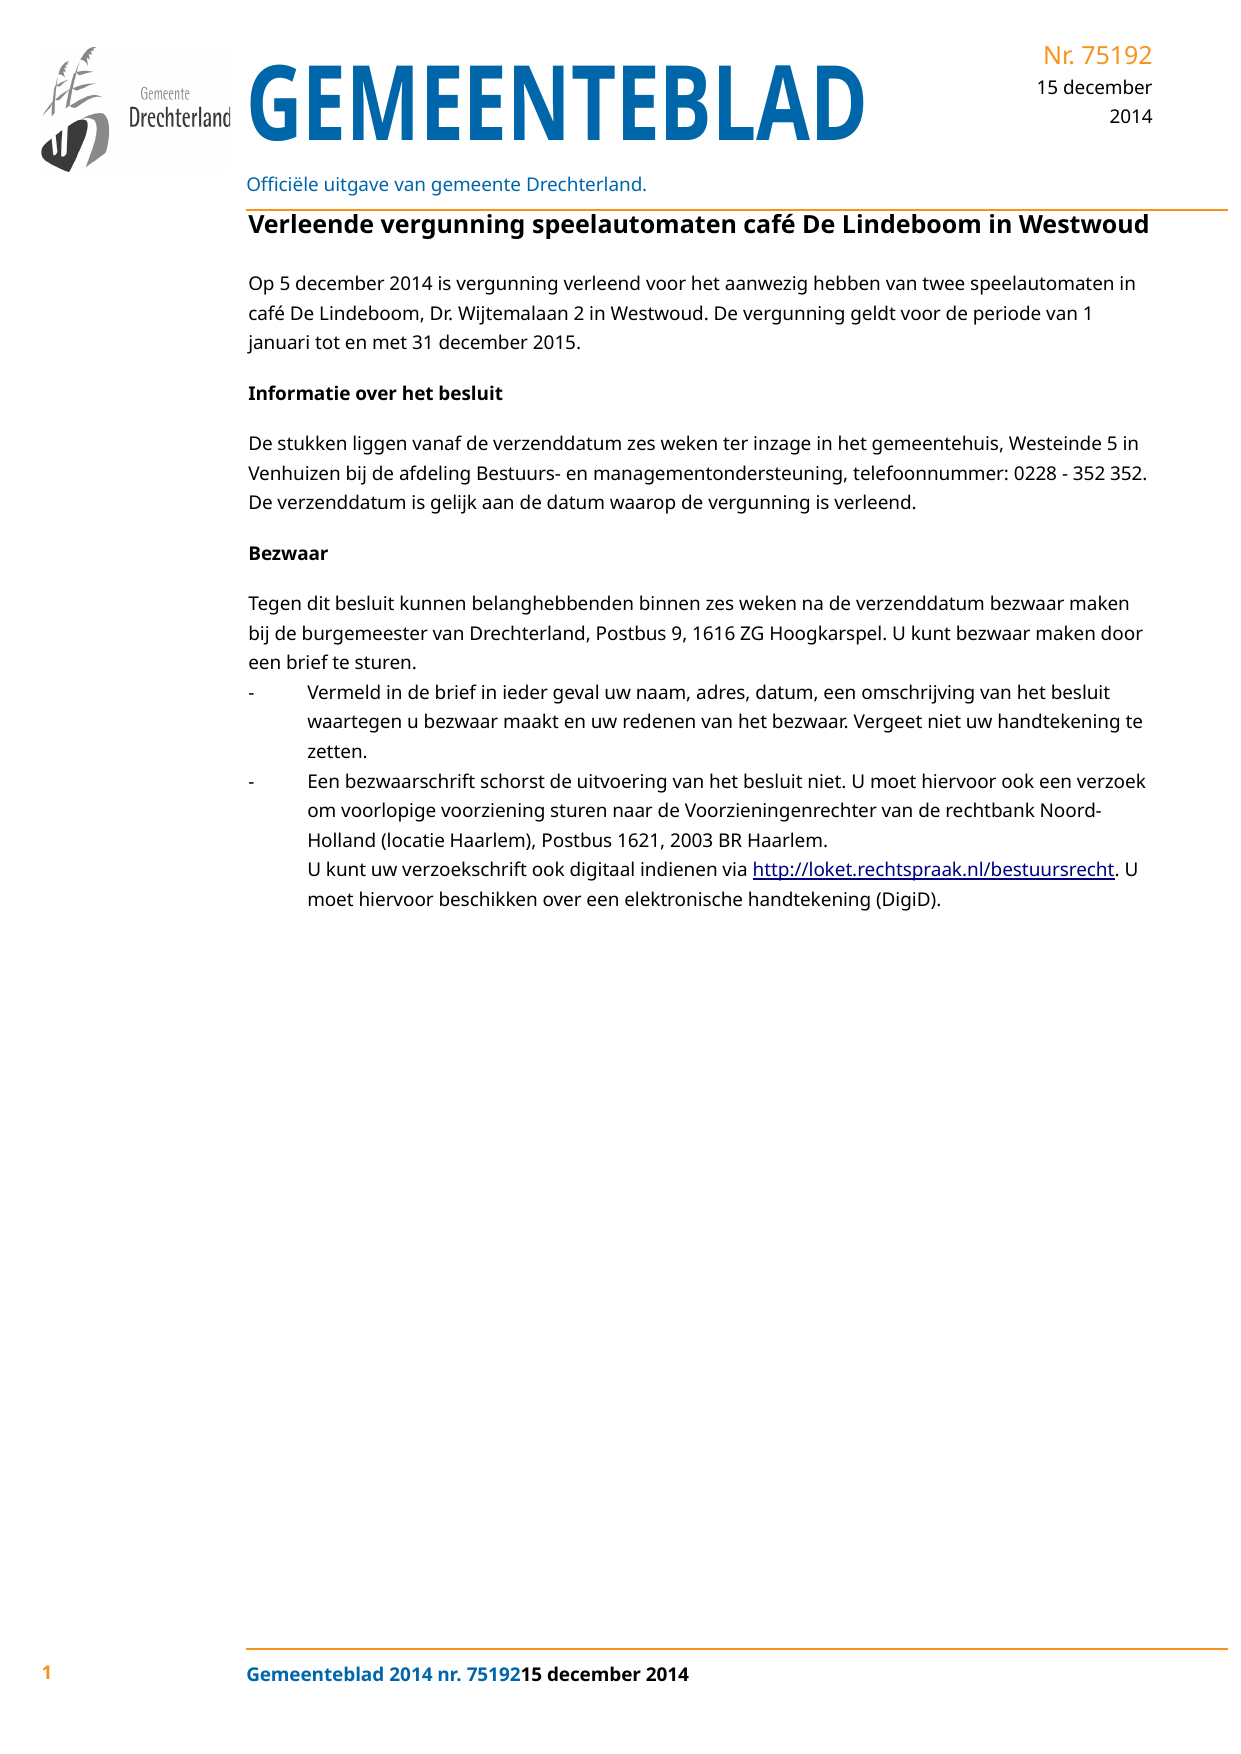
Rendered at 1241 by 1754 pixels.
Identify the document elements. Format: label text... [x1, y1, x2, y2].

text Verleende vergunning speelautomaten café De Lindeboom in Westwoud [248, 211, 1152, 241]
text Informatie over het besluit [248, 380, 1152, 406]
list Vermeld in de brief in ieder geval uw naam, adres, datum, een omschrijving van het besluit waartegen u bezwaar maakt en uw redenen van het bezwaar. Vergeet niet uw handtekening te zetten. [248, 679, 1152, 764]
text Bezwaar [248, 540, 1152, 566]
text Op 5 december 2014 is vergunning verleend voor het aanwezig hebben van twee speelautomaten in café De Lindeboom, Dr. Wijtemalaan 2 in Westwoud. De vergunning geldt voor de periode van 1 januari tot en met 31 december 2015. [248, 270, 1152, 355]
text Tegen dit besluit kunnen belanghebbenden binnen zes weken na de verzenddatum bezwaar maken bij de burgemeester van Drechterland, Postbus 9, 1616 ZG Hoogkarspel. U kunt bezwaar maken door een brief te sturen. [248, 590, 1152, 675]
list U kunt uw verzoekschrift ook digitaal indienen via http://loket.rechtspraak.nl/bestuursrecht. U moet hiervoor beschikken over een elektronische handtekening (DigiD). [248, 857, 1152, 912]
list Een bezwaarschrift schorst de uitvoering van het besluit niet. U moet hiervoor ook een verzoek om voorlopige voorziening sturen naar de Voorzieningenrechter van de rechtbank Noord-Holland (locatie Haarlem), Postbus 1621, 2003 BR Haarlem. [248, 768, 1152, 853]
picture [41, 47, 231, 172]
text De stukken liggen vanaf de verzenddatum zes weken ter inzage in het gemeentehuis, Westeinde 5 in Venhuizen bij de afdeling Bestuurs- en managementondersteuning, telefoonnummer: 0228 - 352 352. De verzenddatum is gelijk aan de datum waarop de vergunning is verleend. [248, 430, 1152, 515]
